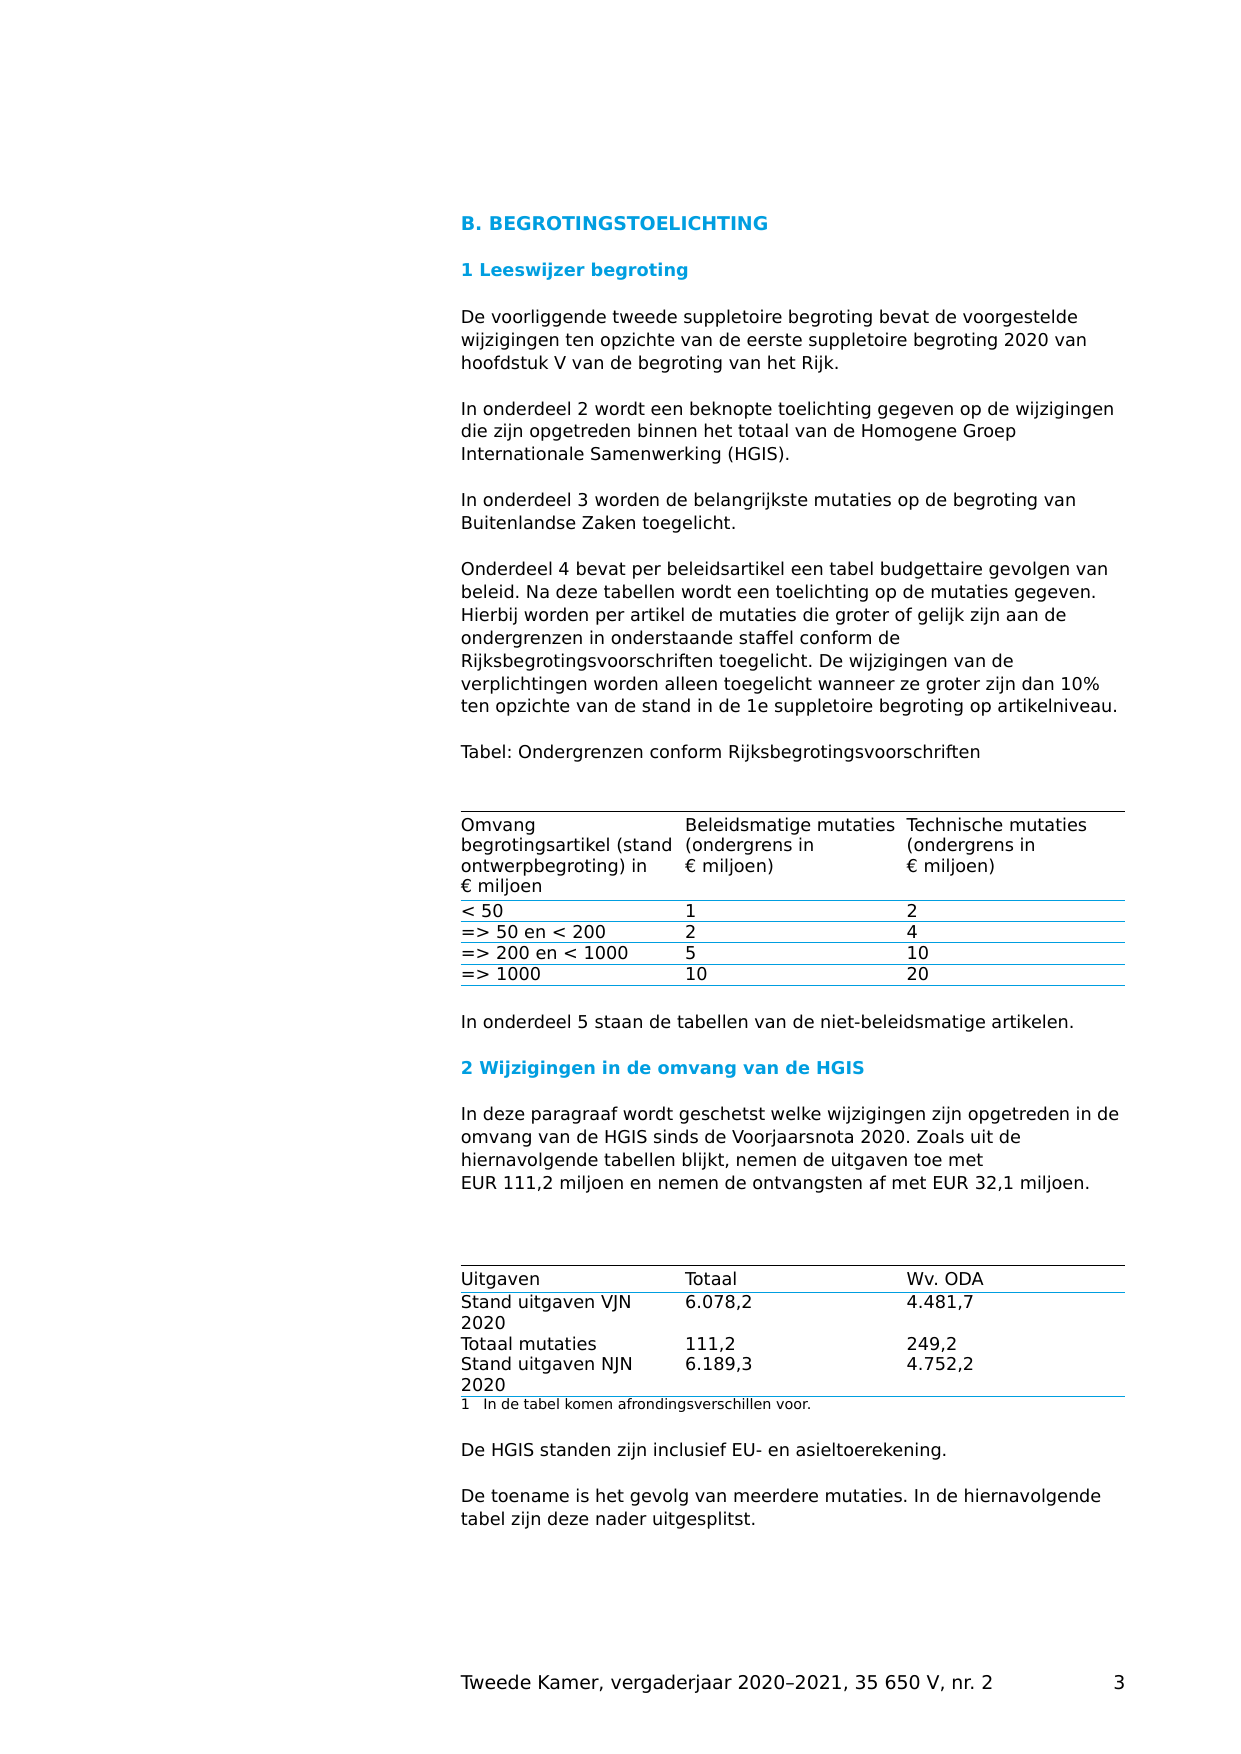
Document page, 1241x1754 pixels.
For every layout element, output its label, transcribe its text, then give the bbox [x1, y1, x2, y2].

table_cell 111,2 [682, 1334, 903, 1354]
table_cell 2 [904, 901, 1125, 921]
table_cell => 200 en < 1000 [461, 943, 682, 963]
table_cell Technische mutaties (ondergrens in € miljoen) [904, 812, 1125, 900]
table_header Tabel 1 Ondergrenzen conform RBV [461, 786, 1125, 811]
table_cell 1 [682, 901, 903, 921]
table_cell 10 [682, 965, 903, 984]
table_cell 4.752,2 [904, 1354, 1125, 1396]
title B. BEGROTINGSTOELICHTING [461, 213, 1125, 235]
text In onderdeel 5 staan de tabellen van de niet-beleidsmatige artikelen. [461, 1010, 1125, 1033]
text Tabel: Ondergrenzen conform Rijksbegrotingsvoorschriften [461, 740, 1125, 763]
table_cell Totaal [682, 1266, 903, 1292]
table_cell 4 [904, 922, 1125, 942]
table_cell Stand uitgaven VJN 2020 [461, 1293, 682, 1334]
table_cell 10 [904, 943, 1125, 963]
list In de tabel komen afrondingsverschillen voor. [461, 1397, 1125, 1413]
text De voorliggende tweede suppletoire begroting bevat de voorgestelde wijzigingen ten opzichte van de eerste suppletoire begroting 2020 van hoofdstuk V van de begroting van het Rijk. [461, 305, 1125, 374]
text In onderdeel 2 wordt een beknopte toelichting gegeven op de wijzigingen die zijn opgetreden binnen het totaal van de Homogene Groep Internationale Samenwerking (HGIS). [461, 397, 1125, 465]
table_cell Uitgaven [461, 1266, 682, 1292]
table_cell 20 [904, 965, 1125, 984]
title 2 Wijzigingen in de omvang van de HGIS [461, 1056, 1125, 1079]
table_cell 4.481,7 [904, 1293, 1125, 1334]
text In deze paragraaf wordt geschetst welke wijzigingen zijn opgetreden in de omvang van de HGIS sinds de Voorjaarsnota 2020. Zoals uit de hiernavolgende tabellen blijkt, nemen de uitgaven toe met EUR 111,2 miljoen en nemen de ontvangsten af met EUR 32,1 miljoen. [461, 1102, 1125, 1194]
table_cell Wv. ODA [904, 1266, 1125, 1292]
table_cell 2 [682, 922, 903, 942]
table_cell => 50 en < 200 [461, 922, 682, 942]
table_cell 249,2 [904, 1334, 1125, 1354]
table_cell < 50 [461, 901, 682, 921]
table_cell 5 [682, 943, 903, 963]
table_cell Beleidsmatige mutaties (ondergrens in € miljoen) [682, 812, 903, 900]
table_cell Omvang begrotingsartikel (stand ontwerpbegroting) in € miljoen [461, 812, 682, 900]
table_cell Stand uitgaven NJN 2020 [461, 1354, 682, 1396]
table_header Tabel 2 Wijzigingen in HGIS uitgaven vanaf Voorjaarsnota 2020 (bedragen x EUR 1 miljoen)1 [461, 1217, 1125, 1265]
table_cell 6.078,2 [682, 1293, 903, 1334]
table_cell 6.189,3 [682, 1354, 903, 1396]
text Onderdeel 4 bevat per beleidsartikel een tabel budgettaire gevolgen van beleid. Na deze tabellen wordt een toelichting op de mutaties gegeven. Hierbij worden per artikel de mutaties die groter of gelijk zijn aan de ondergrenzen in onderstaande staffel conform de Rijksbegrotingsvoorschriften toegelicht. De wijzigingen van de verplichtingen worden alleen toegelicht wanneer ze groter zijn dan 10% ten opzichte van de stand in de 1e suppletoire begroting op artikelniveau. [461, 557, 1125, 717]
text De HGIS standen zijn inclusief EU- en asieltoerekening. [461, 1438, 1125, 1461]
title 1 Leeswijzer begroting [461, 258, 1125, 281]
text In onderdeel 3 worden de belangrijkste mutaties op de begroting van Buitenlandse Zaken toegelicht. [461, 488, 1125, 534]
table_cell => 1000 [461, 965, 682, 984]
text De toename is het gevolg van meerdere mutaties. In de hiernavolgende tabel zijn deze nader uitgesplitst. [461, 1484, 1125, 1529]
table_cell Totaal mutaties [461, 1334, 682, 1354]
